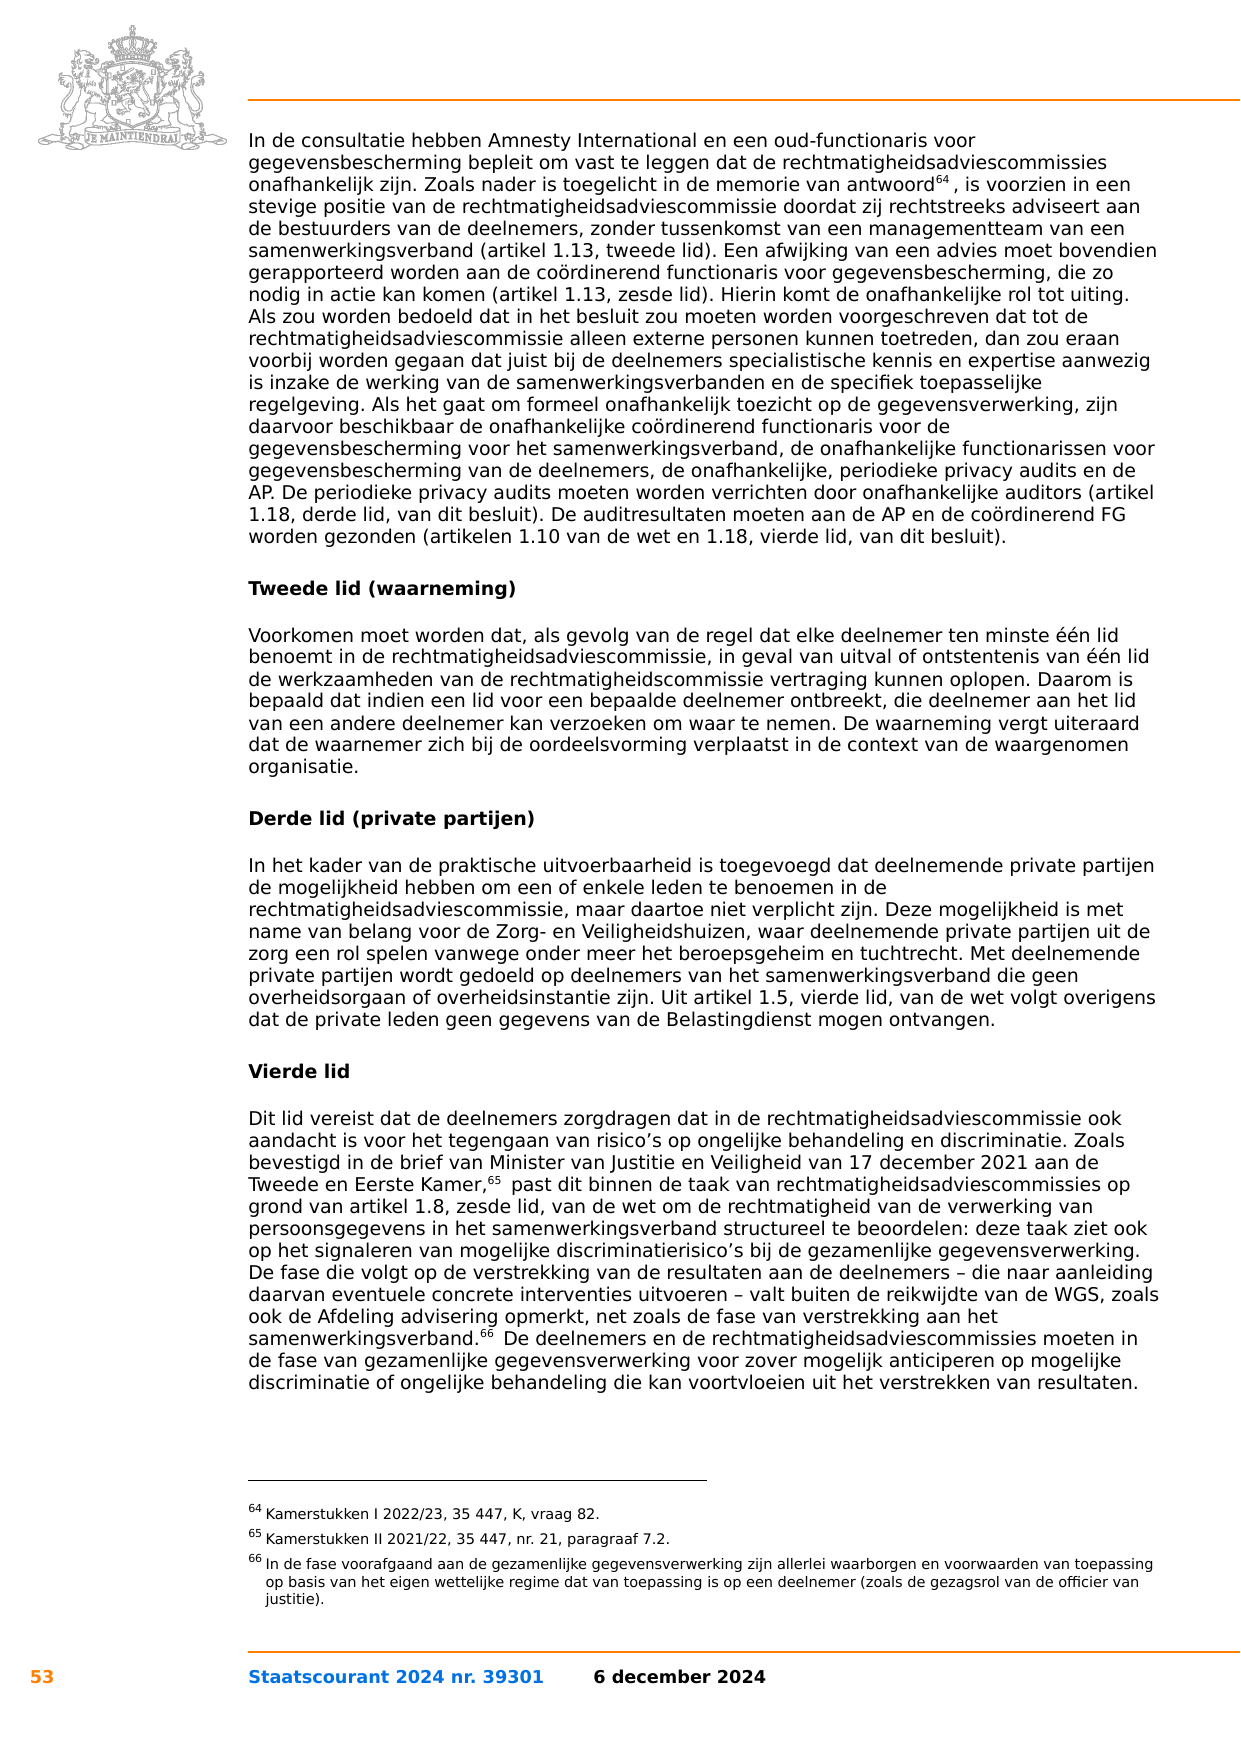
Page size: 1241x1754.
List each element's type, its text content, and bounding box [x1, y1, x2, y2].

text Kamerstukken II 2021/22, 35 447, nr. 21, paragraaf 7.2. [248, 1527, 1163, 1549]
text In de consultatie hebben Amnesty International en een oud-functionaris voor gegevensbescherming bepleit om vast te leggen dat de rechtmatigheidsadviescommissies onafhankelijk zijn. Zoals nader is toegelicht in de memorie van antwoord, is voorzien in een stevige positie van de rechtmatigheidsadviescommissie doordat zij rechtstreeks adviseert aan de bestuurders van de deelnemers, zonder tussenkomst van een managementteam van een samenwerkingsverband (artikel 1.13, tweede lid). Een afwijking van een advies moet bovendien gerapporteerd worden aan de coördinerend functionaris voor gegevensbescherming, die zo nodig in actie kan komen (artikel 1.13, zesde lid). Hierin komt de onafhankelijke rol tot uiting. Als zou worden bedoeld dat in het besluit zou moeten worden voorgeschreven dat tot de rechtmatigheidsadviescommissie alleen externe personen kunnen toetreden, dan zou eraan voorbij worden gegaan dat juist bij de deelnemers specialistische kennis en expertise aanwezig is inzake de werking van de samenwerkingsverbanden en de specifiek toepasselijke regelgeving. Als het gaat om formeel onafhankelijk toezicht op de gegevensverwerking, zijn daarvoor beschikbaar de onafhankelijke coördinerend functionaris voor de gegevensbescherming voor het samenwerkingsverband, de onafhankelijke functionarissen voor gegevensbescherming van de deelnemers, de onafhankelijke, periodieke privacy audits en de AP. De periodieke privacy audits moeten worden verrichten door onafhankelijke auditors (artikel 1.18, derde lid, van dit besluit). De auditresultaten moeten aan de AP en de coördinerend FG worden gezonden (artikelen 1.10 van de wet en 1.18, vierde lid, van dit besluit). [248, 130, 1163, 547]
subtitle Tweede lid (waarneming) [248, 577, 1163, 599]
subtitle Derde lid (private partijen) [248, 808, 1163, 830]
text Voorkomen moet worden dat, als gevolg van de regel dat elke deelnemer ten minste één lid benoemt in de rechtmatigheidsadviescommissie, in geval van uitval of ontstentenis van één lid de werkzaamheden van de rechtmatigheidscommissie vertraging kunnen oplopen. Daarom is bepaald dat indien een lid voor een bepaalde deelnemer ontbreekt, die deelnemer aan het lid van een andere deelnemer kan verzoeken om waar te nemen. De waarneming vergt uiteraard dat de waarnemer zich bij de oordeelsvorming verplaatst in de context van de waargenomen organisatie. [248, 624, 1163, 778]
text In het kader van de praktische uitvoerbaarheid is toegevoegd dat deelnemende private partijen de mogelijkheid hebben om een of enkele leden te benoemen in de rechtmatigheidsadviescommissie, maar daartoe niet verplicht zijn. Deze mogelijkheid is met name van belang voor de Zorg- en Veiligheidshuizen, waar deelnemende private partijen uit de zorg een rol spelen vanwege onder meer het beroepsgeheim en tuchtrecht. Met deelnemende private partijen wordt gedoeld op deelnemers van het samenwerkingsverband die geen overheidsorgaan of overheidsinstantie zijn. Uit artikel 1.5, vierde lid, van de wet volgt overigens dat de private leden geen gegevens van de Belastingdienst mogen ontvangen. [248, 855, 1163, 1031]
text In de fase voorafgaand aan de gezamenlijke gegevensverwerking zijn allerlei waarborgen en voorwaarden van toepassing op basis van het eigen wettelijke regime dat van toepassing is op een deelnemer (zoals de gezagsrol van de officier van justitie). [248, 1552, 1163, 1608]
text Kamerstukken I 2022/23, 35 447, K, vraag 82. [248, 1502, 1163, 1524]
text Dit lid vereist dat de deelnemers zorgdragen dat in de rechtmatigheidsadviescommissie ook aandacht is voor het tegengaan van risico’s op ongelijke behandeling en discriminatie. Zoals bevestigd in de brief van Minister van Justitie en Veiligheid van 17 december 2021 aan de Tweede en Eerste Kamer, past dit binnen de taak van rechtmatigheidsadviescommissies op grond van artikel 1.8, zesde lid, van de wet om de rechtmatigheid van de verwerking van persoonsgegevens in het samenwerkingsverband structureel te beoordelen: deze taak ziet ook op het signaleren van mogelijke discriminatierisico’s bij de gezamenlijke gegevensverwerking. De fase die volgt op de verstrekking van de resultaten aan de deelnemers – die naar aanleiding daarvan eventuele concrete interventies uitvoeren – valt buiten de reikwijdte van de WGS, zoals ook de Afdeling advisering opmerkt, net zoals de fase van verstrekking aan het samenwerkingsverband. De deelnemers en de rechtmatigheidsadviescommissies moeten in de fase van gezamenlijke gegevensverwerking voor zover mogelijk anticiperen op mogelijke discriminatie of ongelijke behandeling die kan voortvloeien uit het verstrekken van resultaten. [248, 1108, 1163, 1394]
picture [38, 25, 227, 150]
subtitle Vierde lid [248, 1061, 1163, 1083]
